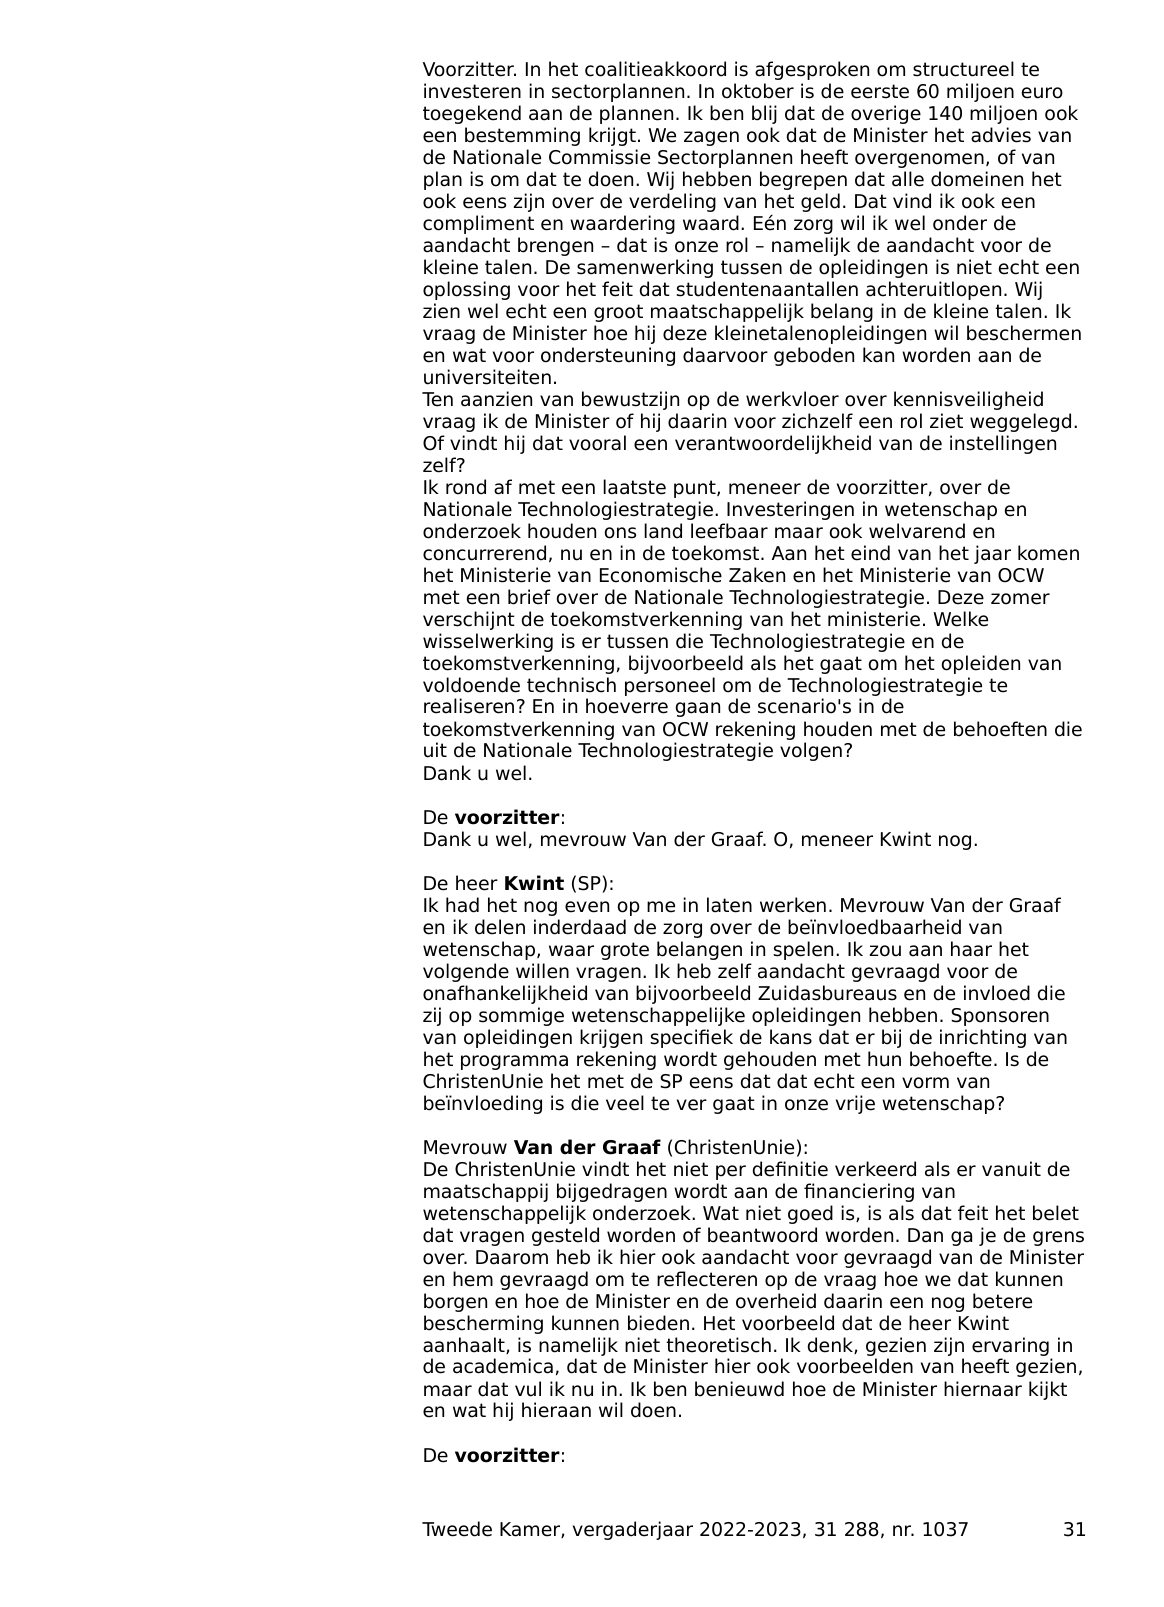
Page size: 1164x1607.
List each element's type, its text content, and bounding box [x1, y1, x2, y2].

text Dank u wel, mevrouw Van der Graaf. O, meneer Kwint nog. [422, 828, 1087, 851]
text De ChristenUnie vindt het niet per definitie verkeerd als er vanuit de maatschappij bijgedragen wordt aan de financiering van wetenschappelijk onderzoek. Wat niet goed is, is als dat feit het belet dat vragen gesteld worden of beantwoord worden. Dan ga je de grens over. Daarom heb ik hier ook aandacht voor gevraagd van de Minister en hem gevraagd om te reflecteren op de vraag hoe we dat kunnen borgen en hoe de Minister en de overheid daarin een nog betere bescherming kunnen bieden. Het voorbeeld dat de heer Kwint aanhaalt, is namelijk niet theoretisch. Ik denk, gezien zijn ervaring in de academica, dat de Minister hier ook voorbeelden van heeft gezien, maar dat vul ik nu in. Ik ben benieuwd hoe de Minister hiernaar kijkt en wat hij hieraan wil doen. [422, 1159, 1087, 1422]
text Dank u wel. [422, 762, 1087, 784]
text De voorzitter: [422, 1444, 1087, 1467]
text Ik had het nog even op me in laten werken. Mevrouw Van der Graaf en ik delen inderdaad de zorg over de beïnvloedbaarheid van wetenschap, waar grote belangen in spelen. Ik zou aan haar het volgende willen vragen. Ik heb zelf aandacht gevraagd voor de onafhankelijkheid van bijvoorbeeld Zuidasbureaus en de invloed die zij op sommige wetenschappelijke opleidingen hebben. Sponsoren van opleidingen krijgen specifiek de kans dat er bij de inrichting van het programma rekening wordt gehouden met hun behoefte. Is de ChristenUnie het met de SP eens dat dat echt een vorm van beïnvloeding is die veel te ver gaat in onze vrije wetenschap? [422, 895, 1087, 1114]
text Ik rond af met een laatste punt, meneer de voorzitter, over de Nationale Technologiestrategie. Investeringen in wetenschap en onderzoek houden ons land leefbaar maar ook welvarend en concurrerend, nu en in de toekomst. Aan het eind van het jaar komen het Ministerie van Economische Zaken en het Ministerie van OCW met een brief over de Nationale Technologiestrategie. Deze zomer verschijnt de toekomstverkenning van het ministerie. Welke wisselwerking is er tussen die Technologiestrategie en de toekomstverkenning, bijvoorbeeld als het gaat om het opleiden van voldoende technisch personeel om de Technologiestrategie te realiseren? En in hoeverre gaan de scenario's in de toekomstverkenning van OCW rekening houden met de behoeften die uit de Nationale Technologiestrategie volgen? [422, 477, 1087, 762]
text Ten aanzien van bewustzijn op de werkvloer over kennisveiligheid vraag ik de Minister of hij daarin voor zichzelf een rol ziet weggelegd. Of vindt hij dat vooral een verantwoordelijkheid van de instellingen zelf? [422, 389, 1087, 477]
text De voorzitter: [422, 807, 1087, 828]
text Mevrouw Van der Graaf (ChristenUnie): [422, 1137, 1087, 1159]
text De heer Kwint (SP): [422, 873, 1087, 895]
text Voorzitter. In het coalitieakkoord is afgesproken om structureel te investeren in sectorplannen. In oktober is de eerste 60 miljoen euro toegekend aan de plannen. Ik ben blij dat de overige 140 miljoen ook een bestemming krijgt. We zagen ook dat de Minister het advies van de Nationale Commissie Sectorplannen heeft overgenomen, of van plan is om dat te doen. Wij hebben begrepen dat alle domeinen het ook eens zijn over de verdeling van het geld. Dat vind ik ook een compliment en waardering waard. Eén zorg wil ik wel onder de aandacht brengen – dat is onze rol – namelijk de aandacht voor de kleine talen. De samenwerking tussen de opleidingen is niet echt een oplossing voor het feit dat studentenaantallen achteruitlopen. Wij zien wel echt een groot maatschappelijk belang in de kleine talen. Ik vraag de Minister hoe hij deze kleinetalenopleidingen wil beschermen en wat voor ondersteuning daarvoor geboden kan worden aan de universiteiten. [422, 59, 1087, 389]
